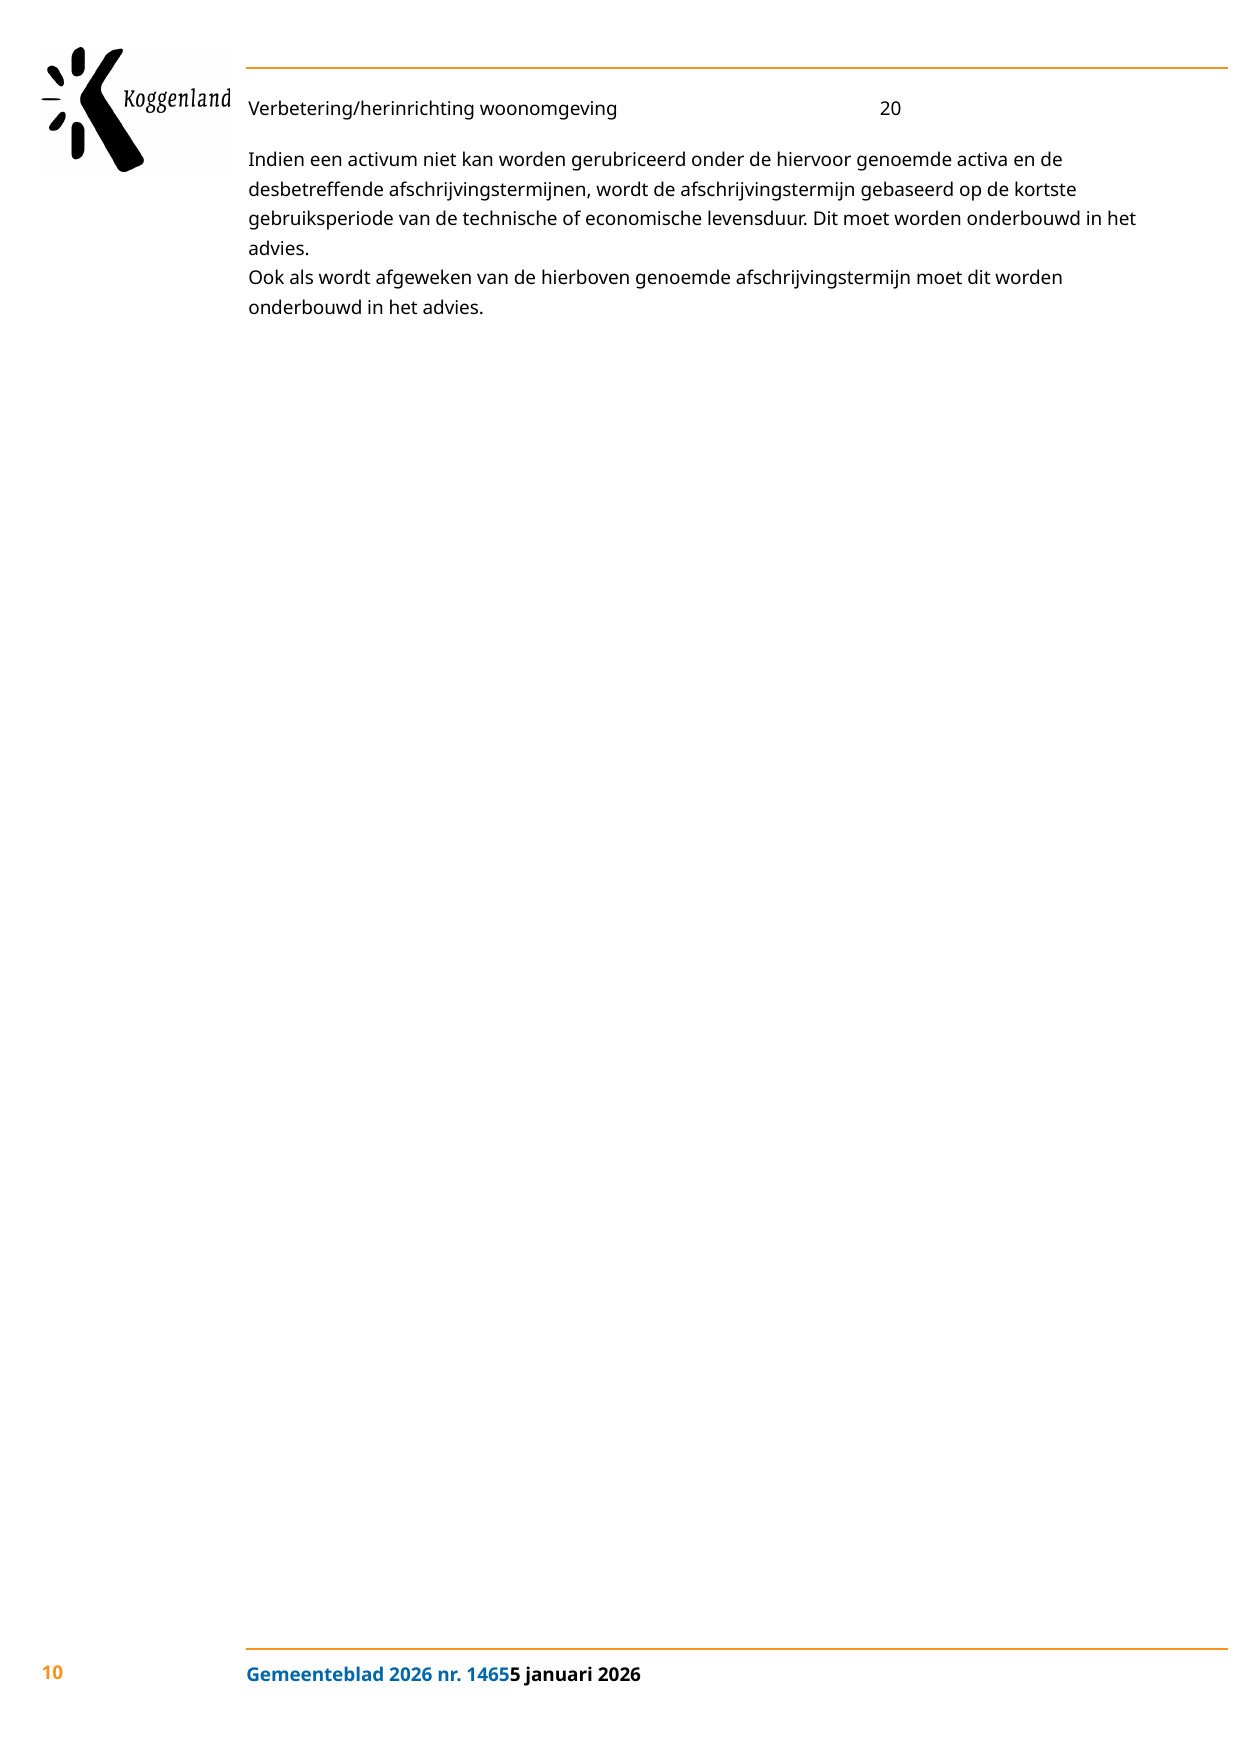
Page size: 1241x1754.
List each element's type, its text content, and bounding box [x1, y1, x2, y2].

table_cell 20 [880, 95, 1152, 121]
picture [41, 47, 231, 172]
table_cell [248, 121, 879, 146]
table_cell [880, 121, 1152, 146]
table_cell Verbetering/herinrichting woonomgeving [248, 95, 879, 121]
table_cell Indien een activum niet kan worden gerubriceerd onder de hiervoor genoemde activa en de desbetreffende afschrijvingstermijnen, wordt de afschrijvingstermijn gebaseerd op de kortste gebruiksperiode van de technische of economische levensduur. Dit moet worden onderbouwd in het advies. Ook als wordt afgeweken van de hierboven genoemde afschrijvingstermijn moet dit worden onderbouwd in het advies. [248, 146, 1152, 320]
